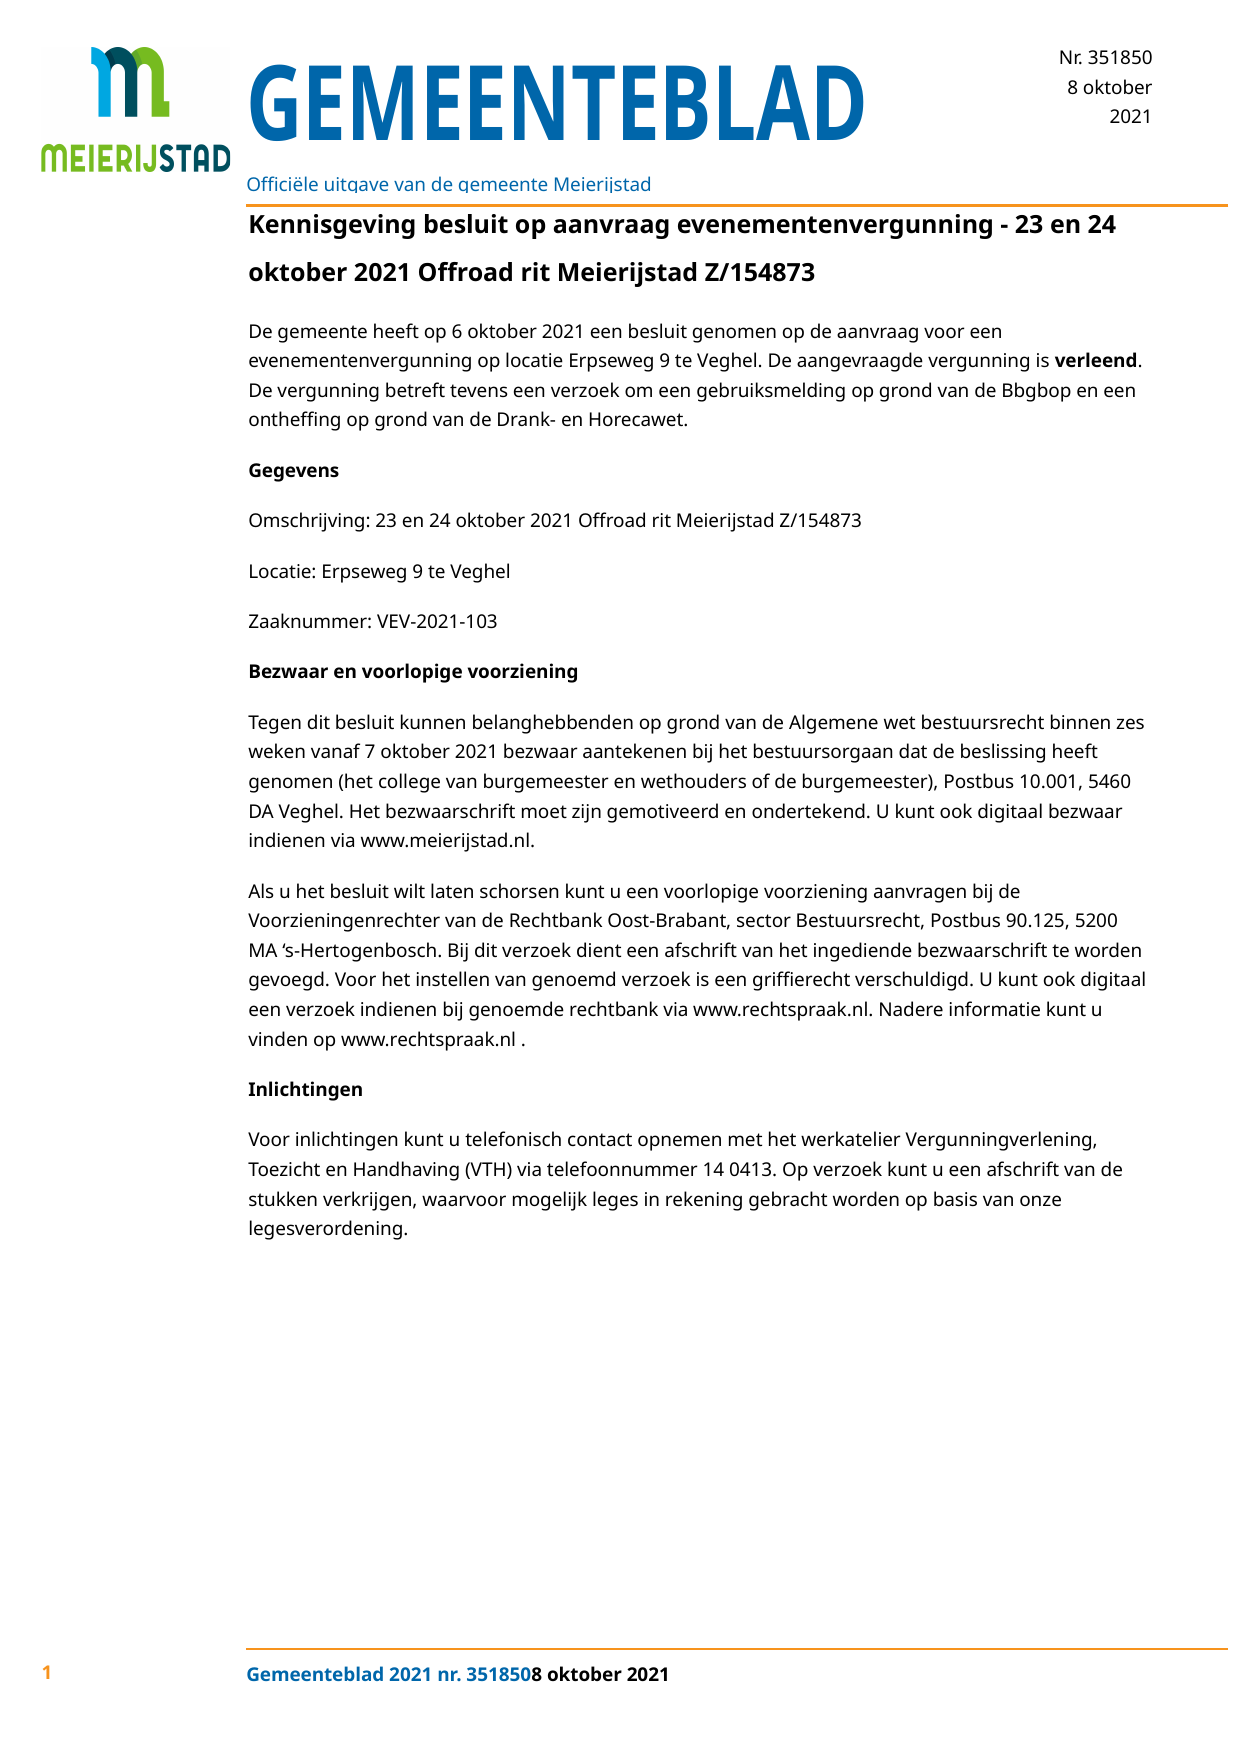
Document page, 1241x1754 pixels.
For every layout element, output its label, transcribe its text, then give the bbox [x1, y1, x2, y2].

text Tegen dit besluit kunnen belanghebbenden op grond van de Algemene wet bestuursrecht binnen zes weken vanaf 7 oktober 2021 bezwaar aantekenen bij het bestuursorgaan dat de beslissing heeft genomen (het college van burgemeester en wethouders of de burgemeester), Postbus 10.001, 5460 DA Veghel. Het bezwaarschrift moet zijn gemotiveerd en ondertekend. U kunt ook digitaal bezwaar indienen via www.meierijstad.nl. [248, 709, 1152, 853]
text De gemeente heeft op 6 oktober 2021 een besluit genomen op de aanvraag voor een evenementenvergunning op locatie Erpseweg 9 te Veghel. De aangevraagde vergunning is verleend. De vergunning betreft tevens een verzoek om een gebruiksmelding op grond van de Bbgbop en een ontheffing op grond van de Drank- en Horecawet. [248, 318, 1152, 432]
text Bezwaar en voorlopige voorziening [248, 659, 1152, 684]
text Locatie: Erpseweg 9 te Veghel [248, 558, 1152, 584]
text Kennisgeving besluit op aanvraag evenementenvergunning - 23 en 24 oktober 2021 Offroad rit Meierijstad Z/154873 [248, 207, 1152, 288]
text Gegevens [248, 457, 1152, 483]
text Inlichtingen [248, 1076, 1152, 1102]
text Voor inlichtingen kunt u telefonisch contact opnemen met het werkatelier Vergunningverlening, Toezicht en Handhaving (VTH) via telefoonnummer 14 0413. Op verzoek kunt u een afschrift van de stukken verkrijgen, waarvoor mogelijk leges in rekening gebracht worden op basis van onze legesverordening. [248, 1127, 1152, 1241]
text Omschrijving: 23 en 24 oktober 2021 Offroad rit Meierijstad Z/154873 [248, 507, 1152, 533]
picture [41, 47, 231, 172]
text Als u het besluit wilt laten schorsen kunt u een voorlopige voorziening aanvragen bij de Voorzieningenrechter van de Rechtbank Oost-Brabant, sector Bestuursrecht, Postbus 90.125, 5200 MA ‘s-Hertogenbosch. Bij dit verzoek dient een afschrift van het ingediende bezwaarschrift te worden gevoegd. Voor het instellen van genoemd verzoek is een griffierecht verschuldigd. U kunt ook digitaal een verzoek indienen bij genoemde rechtbank via www.rechtspraak.nl. Nadere informatie kunt u vinden op www.rechtspraak.nl . [248, 878, 1152, 1052]
text Zaaknummer: VEV-2021-103 [248, 608, 1152, 634]
